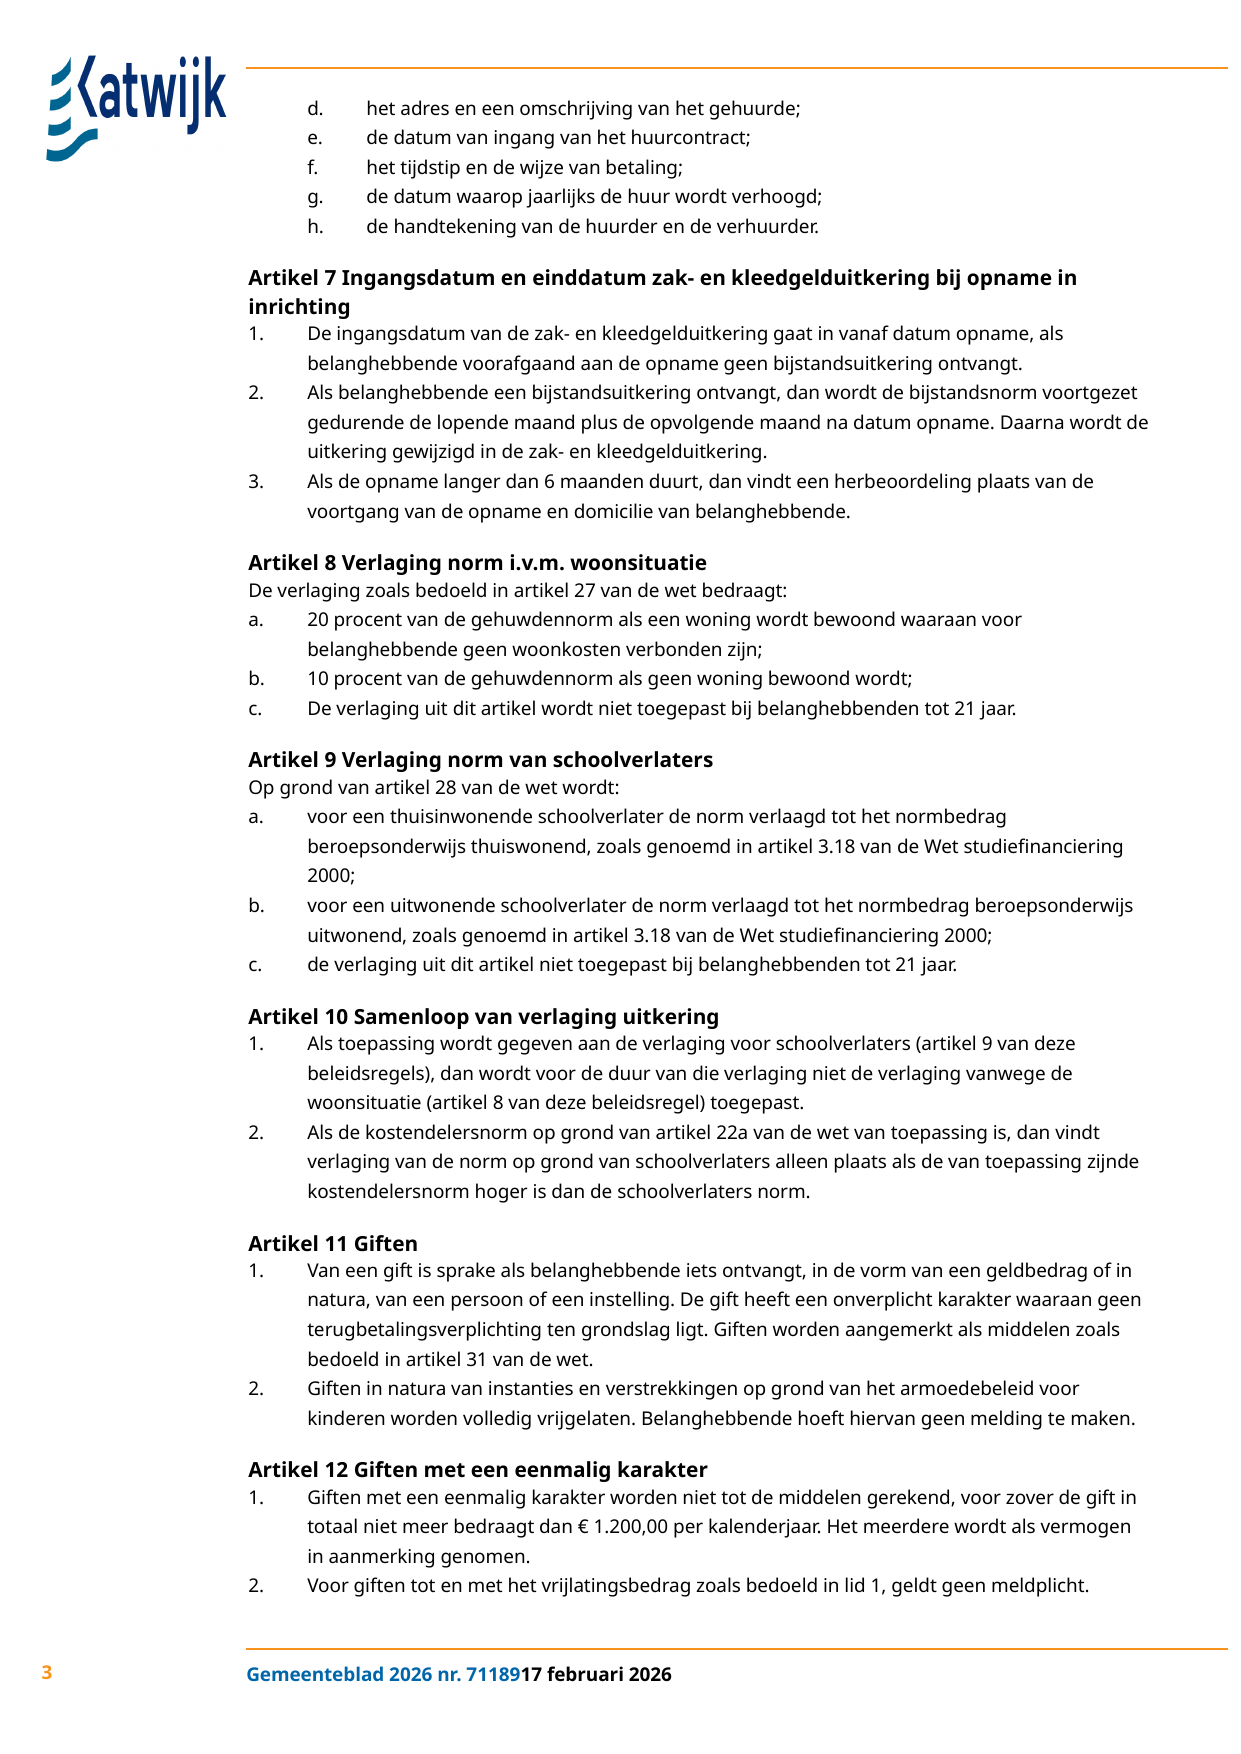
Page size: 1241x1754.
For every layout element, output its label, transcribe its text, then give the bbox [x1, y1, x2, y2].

list Als de kostendelersnorm op grond van artikel 22a van de wet van toepassing is, dan vindt verlaging van de norm op grond van schoolverlaters alleen plaats als de van toepassing zijnde kostendelersnorm hoger is dan de schoolverlaters norm. [248, 1119, 1152, 1204]
list 20 procent van de gehuwdennorm als een woning wordt bewoond waaraan voor belanghebbende geen woonkosten verbonden zijn; [248, 606, 1152, 662]
list voor een uitwonende schoolverlater de norm verlaagd tot het normbedrag beroepsonderwijs uitwonend, zoals genoemd in artikel 3.18 van de Wet studiefinanciering 2000; [248, 892, 1152, 948]
text De verlaging zoals bedoeld in artikel 27 van de wet bedraagt: [248, 577, 1152, 602]
list De ingangsdatum van de zak- en kleedgelduitkering gaat in vanaf datum opname, als belanghebbende voorafgaand aan de opname geen bijstandsuitkering ontvangt. [248, 320, 1152, 376]
text Op grond van artikel 28 van de wet wordt: [248, 774, 1152, 800]
text Artikel 11 Giften [248, 1229, 1152, 1257]
list de handtekening van de huurder en de verhuurder. [307, 213, 1152, 239]
list Giften in natura van instanties en verstrekkingen op grond van het armoedebeleid voor kinderen worden volledig vrijgelaten. Belanghebbende hoeft hiervan geen melding te maken. [248, 1375, 1152, 1431]
picture [41, 47, 231, 172]
text Artikel 9 Verlaging norm van schoolverlaters [248, 746, 1152, 774]
list Als toepassing wordt gegeven aan de verlaging voor schoolverlaters (artikel 9 van deze beleidsregels), dan wordt voor de duur van die verlaging niet de verlaging vanwege de woonsituatie (artikel 8 van deze beleidsregel) toegepast. [248, 1030, 1152, 1115]
list Van een gift is sprake als belanghebbende iets ontvangt, in de vorm van een geldbedrag of in natura, van een persoon of een instelling. De gift heeft een onverplicht karakter waaraan geen terugbetalingsverplichting ten grondslag ligt. Giften worden aangemerkt als middelen zoals bedoeld in artikel 31 van de wet. [248, 1257, 1152, 1372]
list de datum van ingang van het huurcontract; [307, 124, 1152, 150]
list Voor giften tot en met het vrijlatingsbedrag zoals bedoeld in lid 1, geldt geen meldplicht. [248, 1573, 1152, 1598]
list het tijdstip en de wijze van betaling; [307, 154, 1152, 180]
list de datum waarop jaarlijks de huur wordt verhoogd; [307, 183, 1152, 209]
text Artikel 7 Ingangsdatum en einddatum zak- en kleedgelduitkering bij opname in inrichting [248, 263, 1152, 320]
text Artikel 10 Samenloop van verlaging uitkering [248, 1002, 1152, 1030]
list De verlaging uit dit artikel wordt niet toegepast bij belanghebbenden tot 21 jaar. [248, 695, 1152, 721]
list het adres en een omschrijving van het gehuurde; [307, 95, 1152, 121]
list Giften met een eenmalig karakter worden niet tot de middelen gerekend, voor zover de gift in totaal niet meer bedraagt dan € 1.200,00 per kalenderjaar. Het meerdere wordt als vermogen in aanmerking genomen. [248, 1484, 1152, 1569]
text Artikel 8 Verlaging norm i.v.m. woonsituatie [248, 548, 1152, 577]
list Als belanghebbende een bijstandsuitkering ontvangt, dan wordt de bijstandsnorm voortgezet gedurende de lopende maand plus de opvolgende maand na datum opname. Daarna wordt de uitkering gewijzigd in de zak- en kleedgelduitkering. [248, 379, 1152, 464]
text Artikel 12 Giften met een eenmalig karakter [248, 1455, 1152, 1484]
list voor een thuisinwonende schoolverlater de norm verlaagd tot het normbedrag beroepsonderwijs thuiswonend, zoals genoemd in artikel 3.18 van de Wet studiefinanciering 2000; [248, 803, 1152, 888]
list Als de opname langer dan 6 maanden duurt, dan vindt een herbeoordeling plaats van de voortgang van de opname en domicilie van belanghebbende. [248, 468, 1152, 524]
list 10 procent van de gehuwdennorm als geen woning bewoond wordt; [248, 666, 1152, 691]
list de verlaging uit dit artikel niet toegepast bij belanghebbenden tot 21 jaar. [248, 951, 1152, 977]
